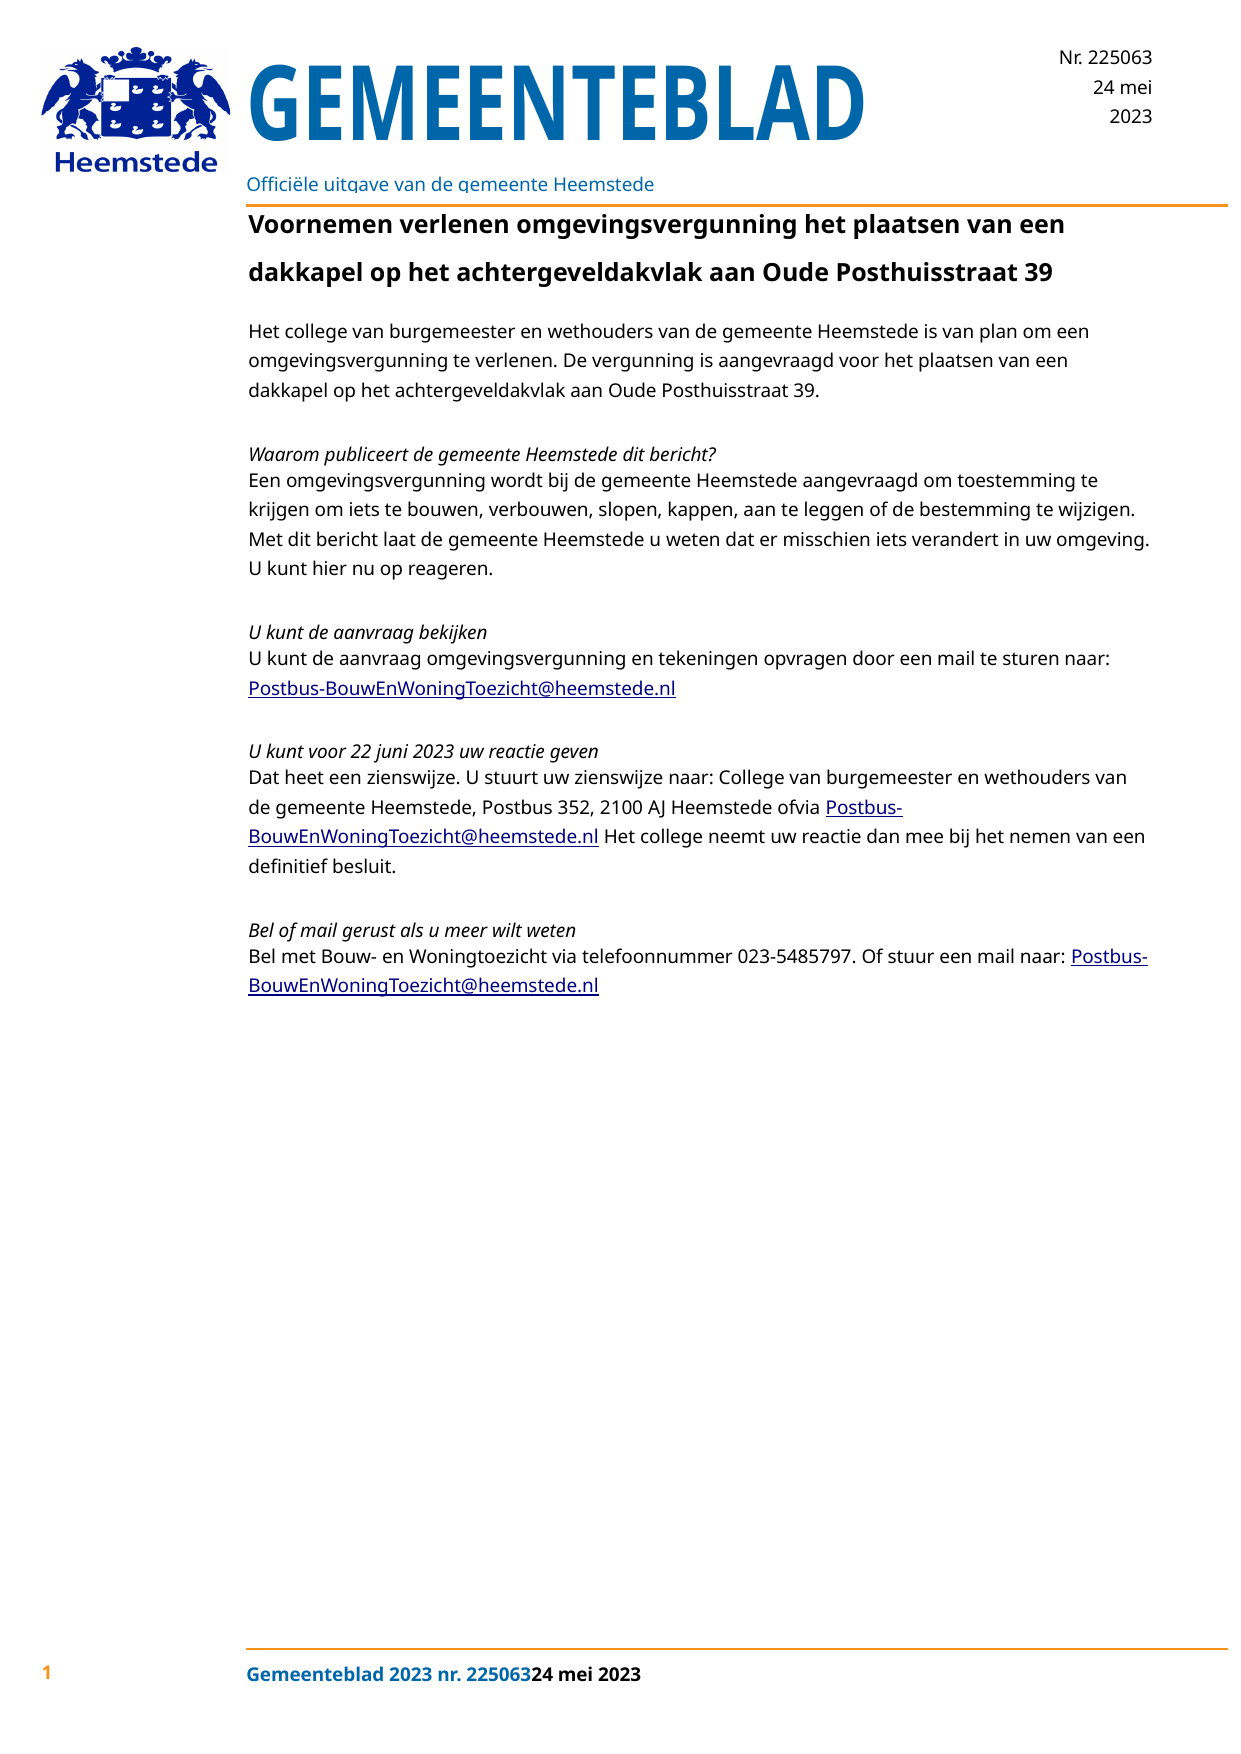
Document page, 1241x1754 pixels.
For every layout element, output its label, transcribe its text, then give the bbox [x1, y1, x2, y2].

text Dat heet een zienswijze. U stuurt uw zienswijze naar: College van burgemeester en wethouders van de gemeente Heemstede, Postbus 352, 2100 AJ Heemstede ofvia Postbus-BouwEnWoningToezicht@heemstede.nl Het college neemt uw reactie dan mee bij het nemen van een definitief besluit. [248, 764, 1152, 879]
picture [41, 47, 231, 172]
text Bel met Bouw- en Woningtoezicht via telefoonnummer 023-5485797. Of stuur een mail naar: Postbus-BouwEnWoningToezicht@heemstede.nl [248, 943, 1152, 998]
text Bel of mail gerust als u meer wilt weten [248, 917, 1152, 943]
text U kunt de aanvraag omgevingsvergunning en tekeningen opvragen door een mail te sturen naar: Postbus-BouwEnWoningToezicht@heemstede.nl [248, 645, 1152, 701]
text Het college van burgemeester en wethouders van de gemeente Heemstede is van plan om een omgevingsvergunning te verlenen. De vergunning is aangevraagd voor het plaatsen van een dakkapel op het achtergeveldakvlak aan Oude Posthuisstraat 39. [248, 318, 1152, 403]
text U kunt de aanvraag bekijken [248, 619, 1152, 645]
text Een omgevingsvergunning wordt bij de gemeente Heemstede aangevraagd om toestemming te krijgen om iets te bouwen, verbouwen, slopen, kappen, aan te leggen of de bestemming te wijzigen. Met dit bericht laat de gemeente Heemstede u weten dat er misschien iets verandert in uw omgeving. U kunt hier nu op reageren. [248, 467, 1152, 581]
text U kunt voor 22 juni 2023 uw reactie geven [248, 739, 1152, 764]
text Waarom publiceert de gemeente Heemstede dit bericht? [248, 441, 1152, 467]
text Voornemen verlenen omgevingsvergunning het plaatsen van een dakkapel op het achtergeveldakvlak aan Oude Posthuisstraat 39 [248, 207, 1152, 288]
